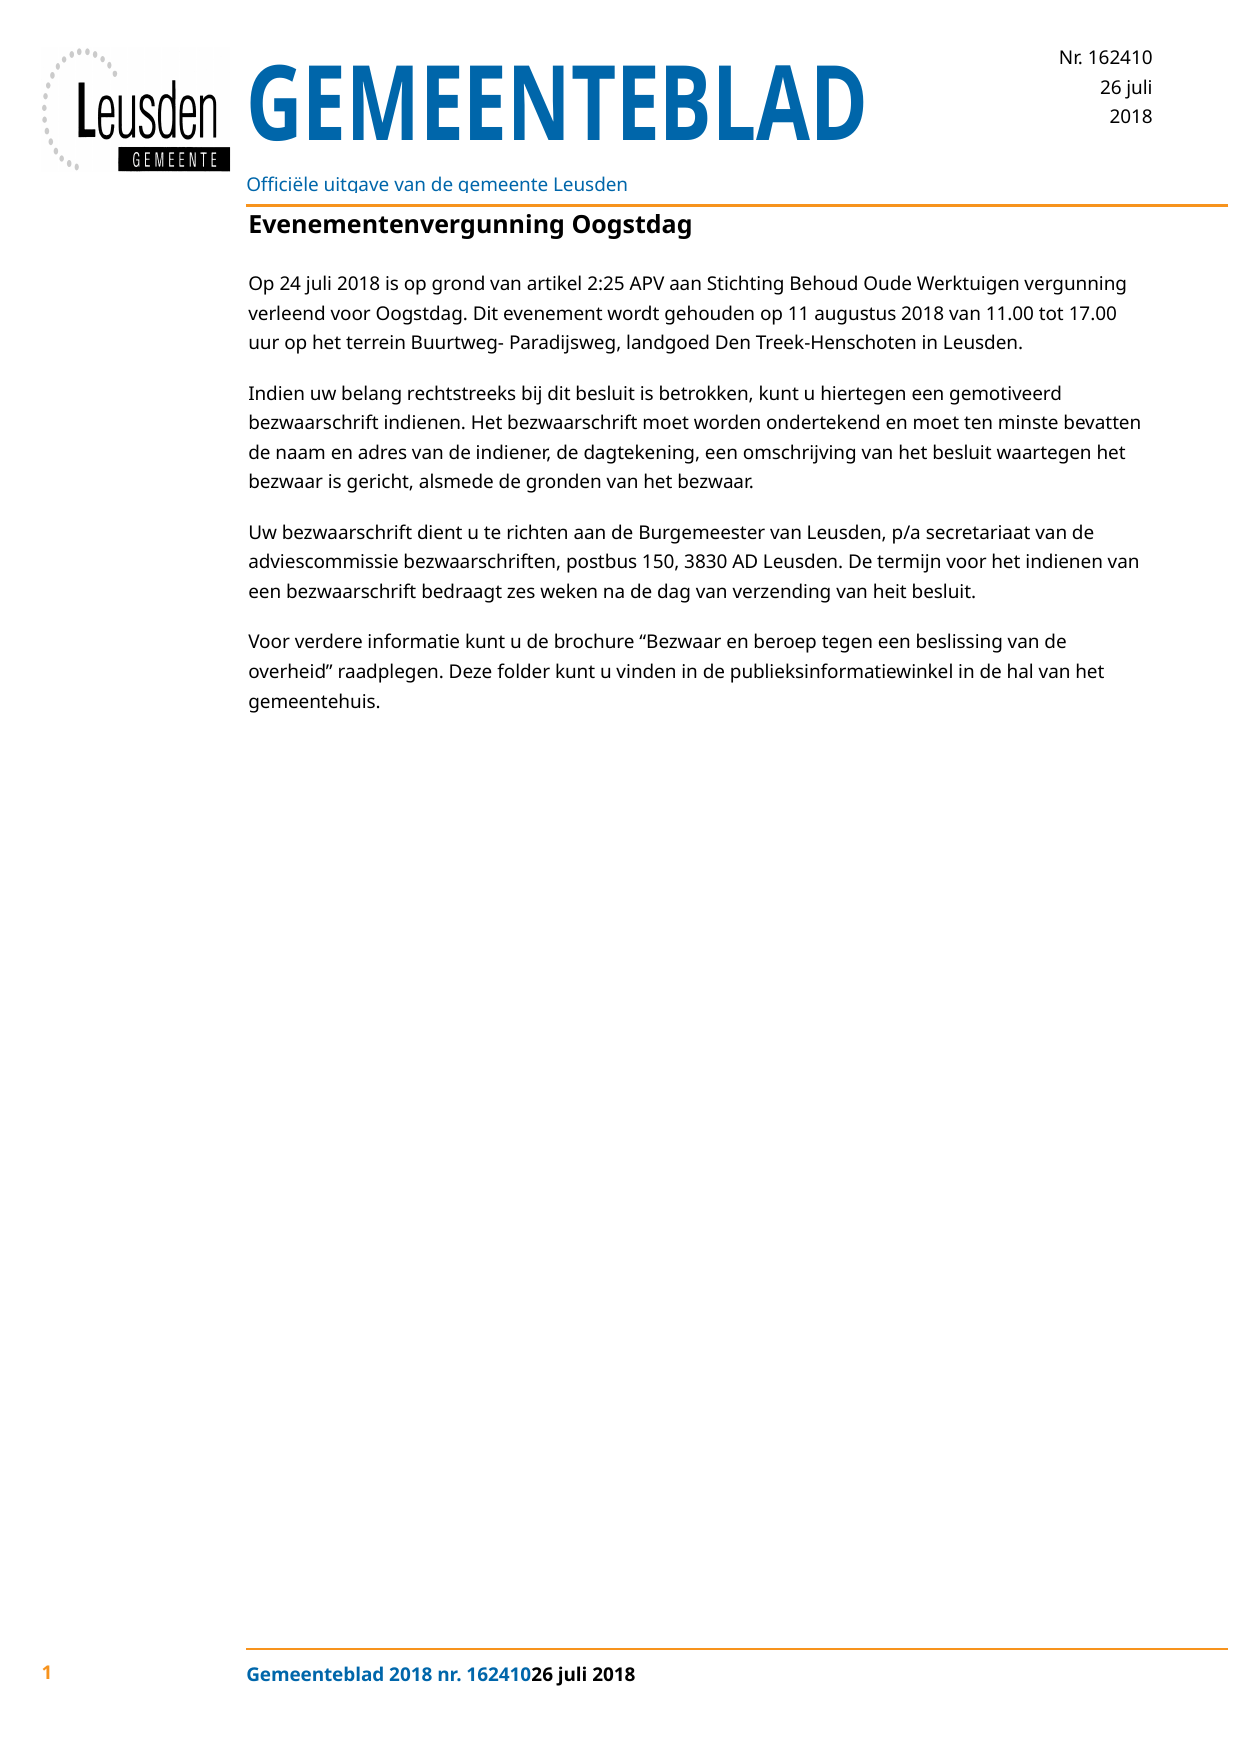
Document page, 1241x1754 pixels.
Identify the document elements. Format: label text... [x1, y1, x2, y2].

text Uw bezwaarschrift dient u te richten aan de Burgemeester van Leusden, p/a secretariaat van de adviescommissie bezwaarschriften, postbus 150, 3830 AD Leusden. De termijn voor het indienen van een bezwaarschrift bedraagt zes weken na de dag van verzending van heit besluit. [248, 519, 1152, 604]
picture [41, 47, 231, 172]
text Evenementenvergunning Oogstdag [248, 207, 1152, 241]
text Indien uw belang rechtstreeks bij dit besluit is betrokken, kunt u hiertegen een gemotiveerd bezwaarschrift indienen. Het bezwaarschrift moet worden ondertekend en moet ten minste bevatten de naam en adres van de indiener, de dagtekening, een omschrijving van het besluit waartegen het bezwaar is gericht, alsmede de gronden van het bezwaar. [248, 380, 1152, 494]
text Op 24 juli 2018 is op grond van artikel 2:25 APV aan Stichting Behoud Oude Werktuigen vergunning verleend voor Oogstdag. Dit evenement wordt gehouden op 11 augustus 2018 van 11.00 tot 17.00 uur op het terrein Buurtweg- Paradijsweg, landgoed Den Treek-Henschoten in Leusden. [248, 270, 1152, 355]
text Voor verdere informatie kunt u de brochure “Bezwaar en beroep tegen een beslissing van de overheid” raadplegen. Deze folder kunt u vinden in de publieksinformatiewinkel in de hal van het gemeentehuis. [248, 629, 1152, 713]
